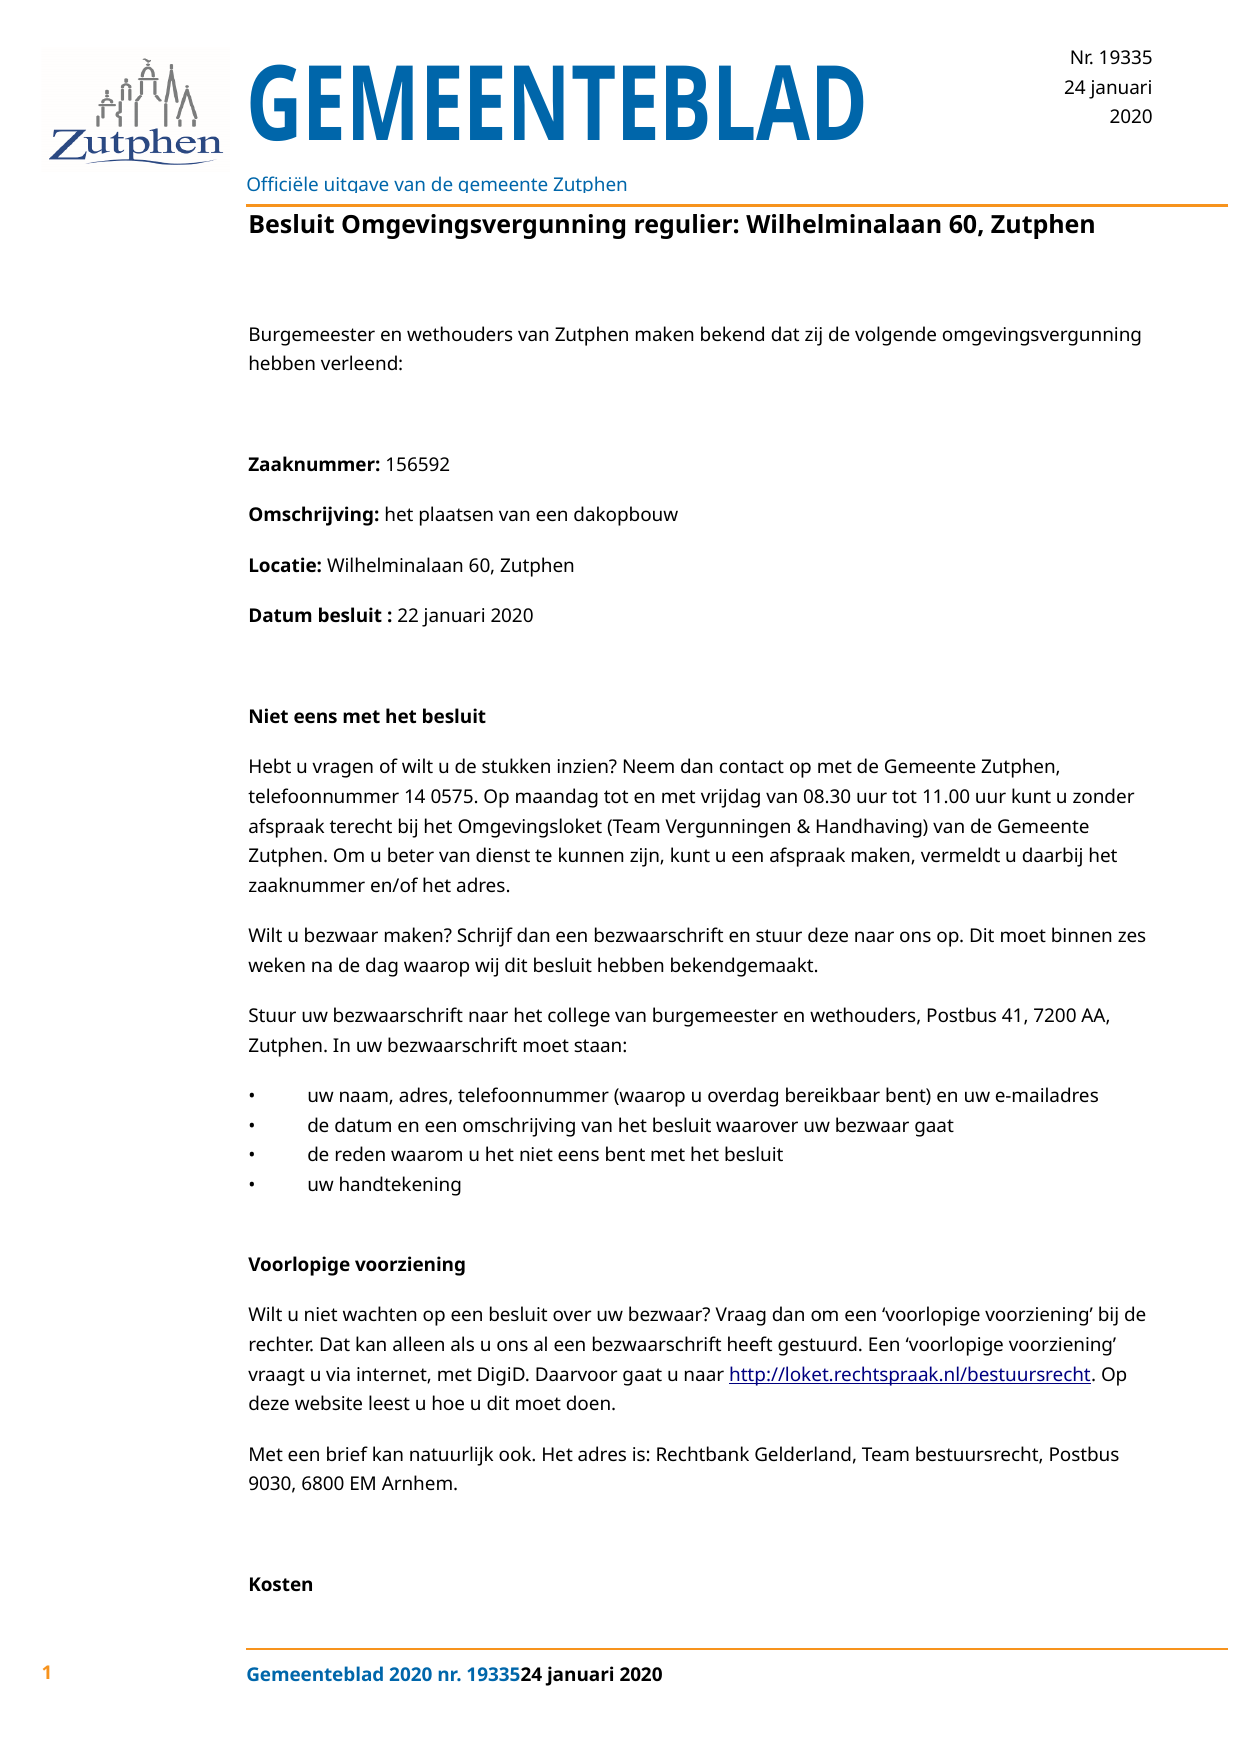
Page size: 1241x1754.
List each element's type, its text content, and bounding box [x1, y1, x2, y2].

text Datum besluit : 22 januari 2020 [248, 602, 1152, 628]
list uw handtekening [248, 1171, 1152, 1197]
text Voorlopige voorziening [248, 1251, 1152, 1277]
text Besluit Omgevingsvergunning regulier: Wilhelminalaan 60, Zutphen [248, 207, 1152, 241]
text Zaaknummer: 156592 [248, 451, 1152, 477]
picture [41, 47, 231, 172]
list uw naam, adres, telefoonnummer (waarop u overdag bereikbaar bent) en uw e-mailadres [248, 1082, 1152, 1108]
text Hebt u vragen of wilt u de stukken inzien? Neem dan contact op met de Gemeente Zutphen, telefoonnummer 14 0575. Op maandag tot en met vrijdag van 08.30 uur tot 11.00 uur kunt u zonder afspraak terecht bij het Omgevingsloket (Team Vergunningen & Handhaving) van de Gemeente Zutphen. Om u beter van dienst te kunnen zijn, kunt u een afspraak maken, vermeldt u daarbij het zaaknummer en/of het adres. [248, 754, 1152, 898]
text Niet eens met het besluit [248, 703, 1152, 729]
text Stuur uw bezwaarschrift naar het college van burgemeester en wethouders, Postbus 41, 7200 AA, Zutphen. In uw bezwaarschrift moet staan: [248, 1002, 1152, 1058]
text Kosten [248, 1571, 1152, 1597]
text Locatie: Wilhelminalaan 60, Zutphen [248, 552, 1152, 578]
text Wilt u bezwaar maken? Schrijf dan een bezwaarschrift en stuur deze naar ons op. Dit moet binnen zes weken na de dag waarop wij dit besluit hebben bekendgemaakt. [248, 922, 1152, 978]
text Met een brief kan natuurlijk ook. Het adres is: Rechtbank Gelderland, Team bestuursrecht, Postbus 9030, 6800 EM Arnhem. [248, 1441, 1152, 1496]
text Burgemeester en wethouders van Zutphen maken bekend dat zij de volgende omgevingsvergunning hebben verleend: [248, 321, 1152, 376]
text Wilt u niet wachten op een besluit over uw bezwaar? Vraag dan om een ‘voorlopige voorziening’ bij de rechter. Dat kan alleen als u ons al een bezwaarschrift heeft gestuurd. Een ‘voorlopige voorziening’ vraagt u via internet, met DigiD. Daarvoor gaat u naar http://loket.rechtspraak.nl/bestuursrecht. Op deze website leest u hoe u dit moet doen. [248, 1302, 1152, 1416]
list de reden waarom u het niet eens bent met het besluit [248, 1142, 1152, 1167]
text Omschrijving: het plaatsen van een dakopbouw [248, 502, 1152, 527]
list de datum en een omschrijving van het besluit waarover uw bezwaar gaat [248, 1112, 1152, 1138]
